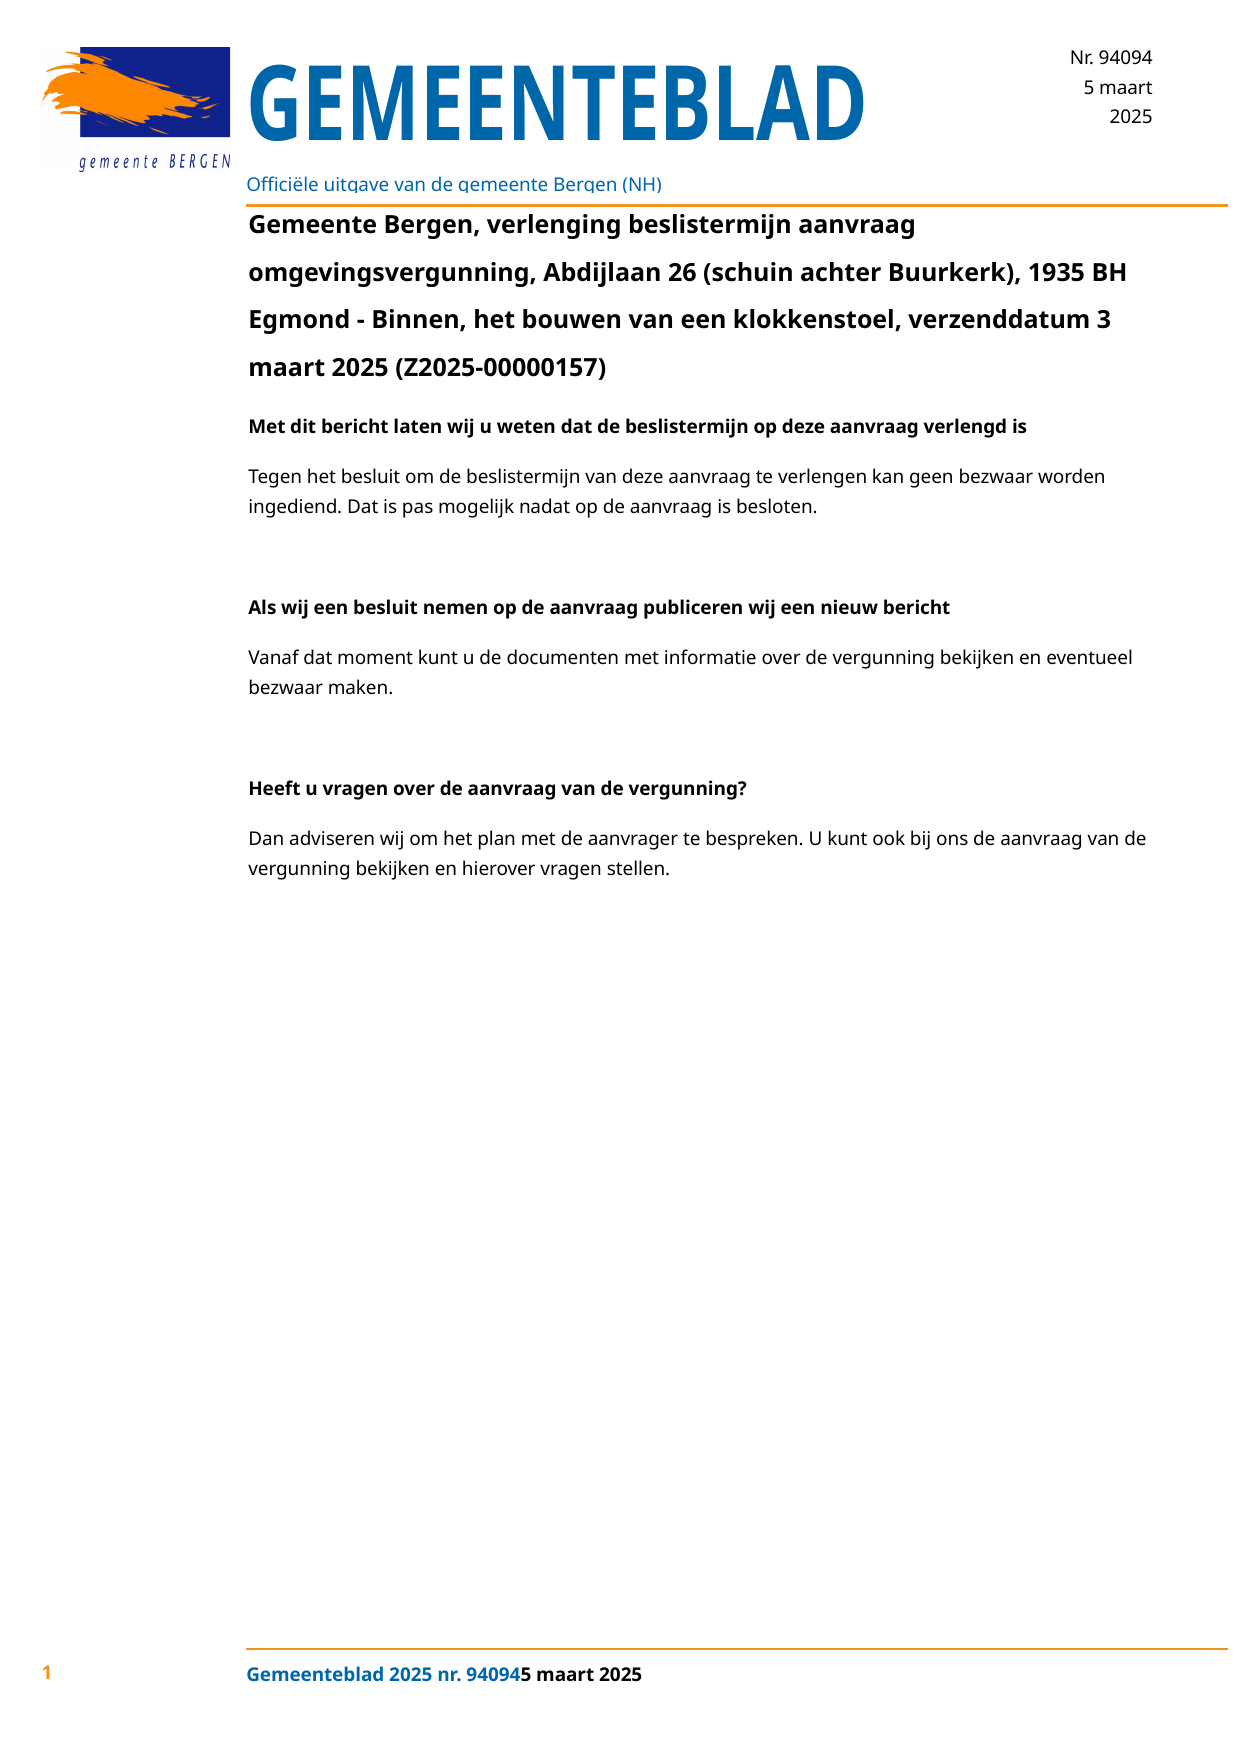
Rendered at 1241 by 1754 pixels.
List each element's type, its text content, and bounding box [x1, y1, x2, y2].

text Als wij een besluit nemen op de aanvraag publiceren wij een nieuw bericht [248, 594, 1152, 620]
text Vanaf dat moment kunt u de documenten met informatie over de vergunning bekijken en eventueel bezwaar maken. [248, 644, 1152, 700]
text Tegen het besluit om de beslistermijn van deze aanvraag te verlengen kan geen bezwaar worden ingediend. Dat is pas mogelijk nadat op de aanvraag is besloten. [248, 463, 1152, 519]
text Heeft u vragen over de aanvraag van de vergunning? [248, 775, 1152, 801]
text Dan adviseren wij om het plan met de aanvrager te bespreken. U kunt ook bij ons de aanvraag van de vergunning bekijken en hierover vragen stellen. [248, 825, 1152, 881]
picture [41, 47, 231, 172]
text Gemeente Bergen, verlenging beslistermijn aanvraag omgevingsvergunning, Abdijlaan 26 (schuin achter Buurkerk), 1935 BH Egmond - Binnen, het bouwen van een klokkenstoel, verzenddatum 3 maart 2025 (Z2025-00000157) [248, 207, 1152, 384]
text Met dit bericht laten wij u weten dat de beslistermijn op deze aanvraag verlengd is [248, 413, 1152, 439]
